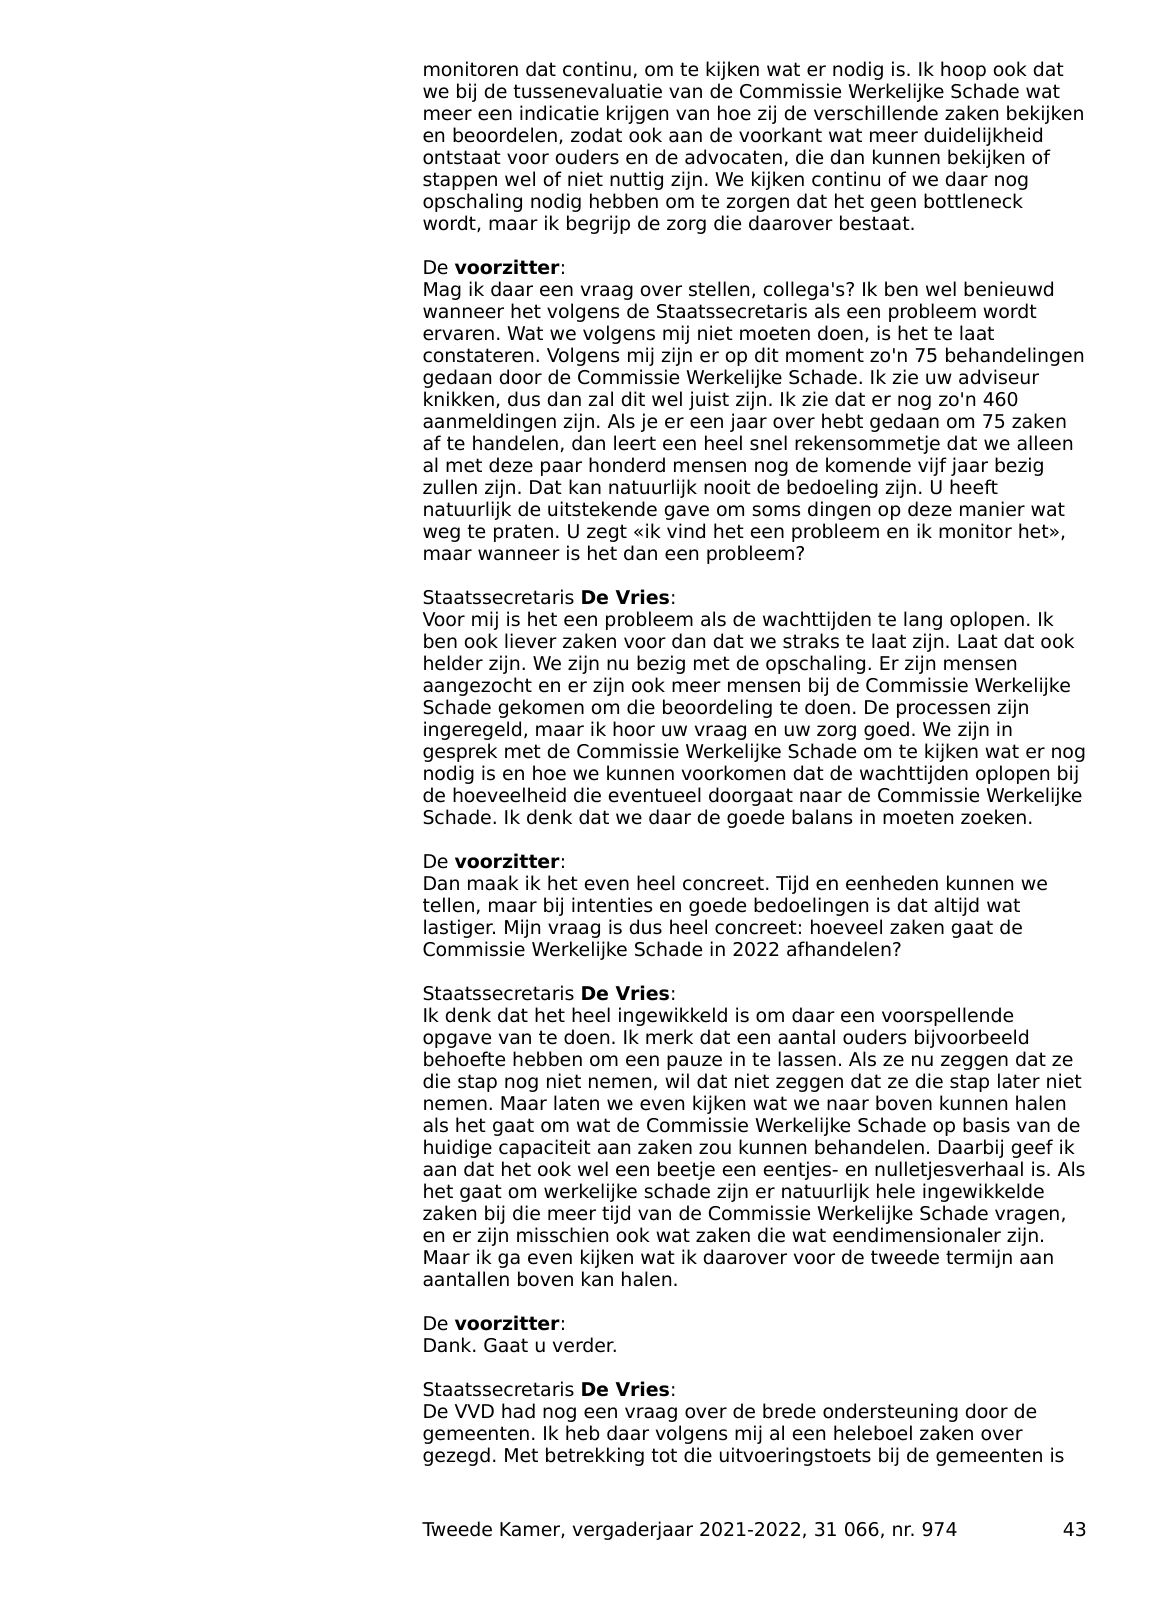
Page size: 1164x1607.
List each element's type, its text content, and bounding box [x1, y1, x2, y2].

text De voorzitter: [422, 257, 1087, 279]
text De voorzitter: [422, 851, 1087, 873]
text Mag ik daar een vraag over stellen, collega's? Ik ben wel benieuwd wanneer het volgens de Staatssecretaris als een probleem wordt ervaren. Wat we volgens mij niet moeten doen, is het te laat constateren. Volgens mij zijn er op dit moment zo'n 75 behandelingen gedaan door de Commissie Werkelijke Schade. Ik zie uw adviseur knikken, dus dan zal dit wel juist zijn. Ik zie dat er nog zo'n 460 aanmeldingen zijn. Als je er een jaar over hebt gedaan om 75 zaken af te handelen, dan leert een heel snel rekensommetje dat we alleen al met deze paar honderd mensen nog de komende vijf jaar bezig zullen zijn. Dat kan natuurlijk nooit de bedoeling zijn. U heeft natuurlijk de uitstekende gave om soms dingen op deze manier wat weg te praten. U zegt «ik vind het een probleem en ik monitor het», maar wanneer is het dan een probleem? [422, 279, 1087, 565]
text Dan maak ik het even heel concreet. Tijd en eenheden kunnen we tellen, maar bij intenties en goede bedoelingen is dat altijd wat lastiger. Mijn vraag is dus heel concreet: hoeveel zaken gaat de Commissie Werkelijke Schade in 2022 afhandelen? [422, 873, 1087, 961]
text De voorzitter: [422, 1313, 1087, 1335]
text Staatssecretaris De Vries: [422, 587, 1087, 609]
text monitoren dat continu, om te kijken wat er nodig is. Ik hoop ook dat we bij de tussenevaluatie van de Commissie Werkelijke Schade wat meer een indicatie krijgen van hoe zij de verschillende zaken bekijken en beoordelen, zodat ook aan de voorkant wat meer duidelijkheid ontstaat voor ouders en de advocaten, die dan kunnen bekijken of stappen wel of niet nuttig zijn. We kijken continu of we daar nog opschaling nodig hebben om te zorgen dat het geen bottleneck wordt, maar ik begrijp de zorg die daarover bestaat. [422, 59, 1087, 235]
text Staatssecretaris De Vries: [422, 1379, 1087, 1401]
text Dank. Gaat u verder. [422, 1335, 1087, 1357]
text Ik denk dat het heel ingewikkeld is om daar een voorspellende opgave van te doen. Ik merk dat een aantal ouders bijvoorbeeld behoefte hebben om een pauze in te lassen. Als ze nu zeggen dat ze die stap nog niet nemen, wil dat niet zeggen dat ze die stap later niet nemen. Maar laten we even kijken wat we naar boven kunnen halen als het gaat om wat de Commissie Werkelijke Schade op basis van de huidige capaciteit aan zaken zou kunnen behandelen. Daarbij geef ik aan dat het ook wel een beetje een eentjes- en nulletjesverhaal is. Als het gaat om werkelijke schade zijn er natuurlijk hele ingewikkelde zaken bij die meer tijd van de Commissie Werkelijke Schade vragen, en er zijn misschien ook wat zaken die wat eendimensionaler zijn. Maar ik ga even kijken wat ik daarover voor de tweede termijn aan aantallen boven kan halen. [422, 1005, 1087, 1291]
text Voor mij is het een probleem als de wachttijden te lang oplopen. Ik ben ook liever zaken voor dan dat we straks te laat zijn. Laat dat ook helder zijn. We zijn nu bezig met de opschaling. Er zijn mensen aangezocht en er zijn ook meer mensen bij de Commissie Werkelijke Schade gekomen om die beoordeling te doen. De processen zijn ingeregeld, maar ik hoor uw vraag en uw zorg goed. We zijn in gesprek met de Commissie Werkelijke Schade om te kijken wat er nog nodig is en hoe we kunnen voorkomen dat de wachttijden oplopen bij de hoeveelheid die eventueel doorgaat naar de Commissie Werkelijke Schade. Ik denk dat we daar de goede balans in moeten zoeken. [422, 609, 1087, 829]
text Staatssecretaris De Vries: [422, 983, 1087, 1005]
text De VVD had nog een vraag over de brede ondersteuning door de gemeenten. Ik heb daar volgens mij al een heleboel zaken over gezegd. Met betrekking tot die uitvoeringstoets bij de gemeenten is [422, 1401, 1087, 1467]
